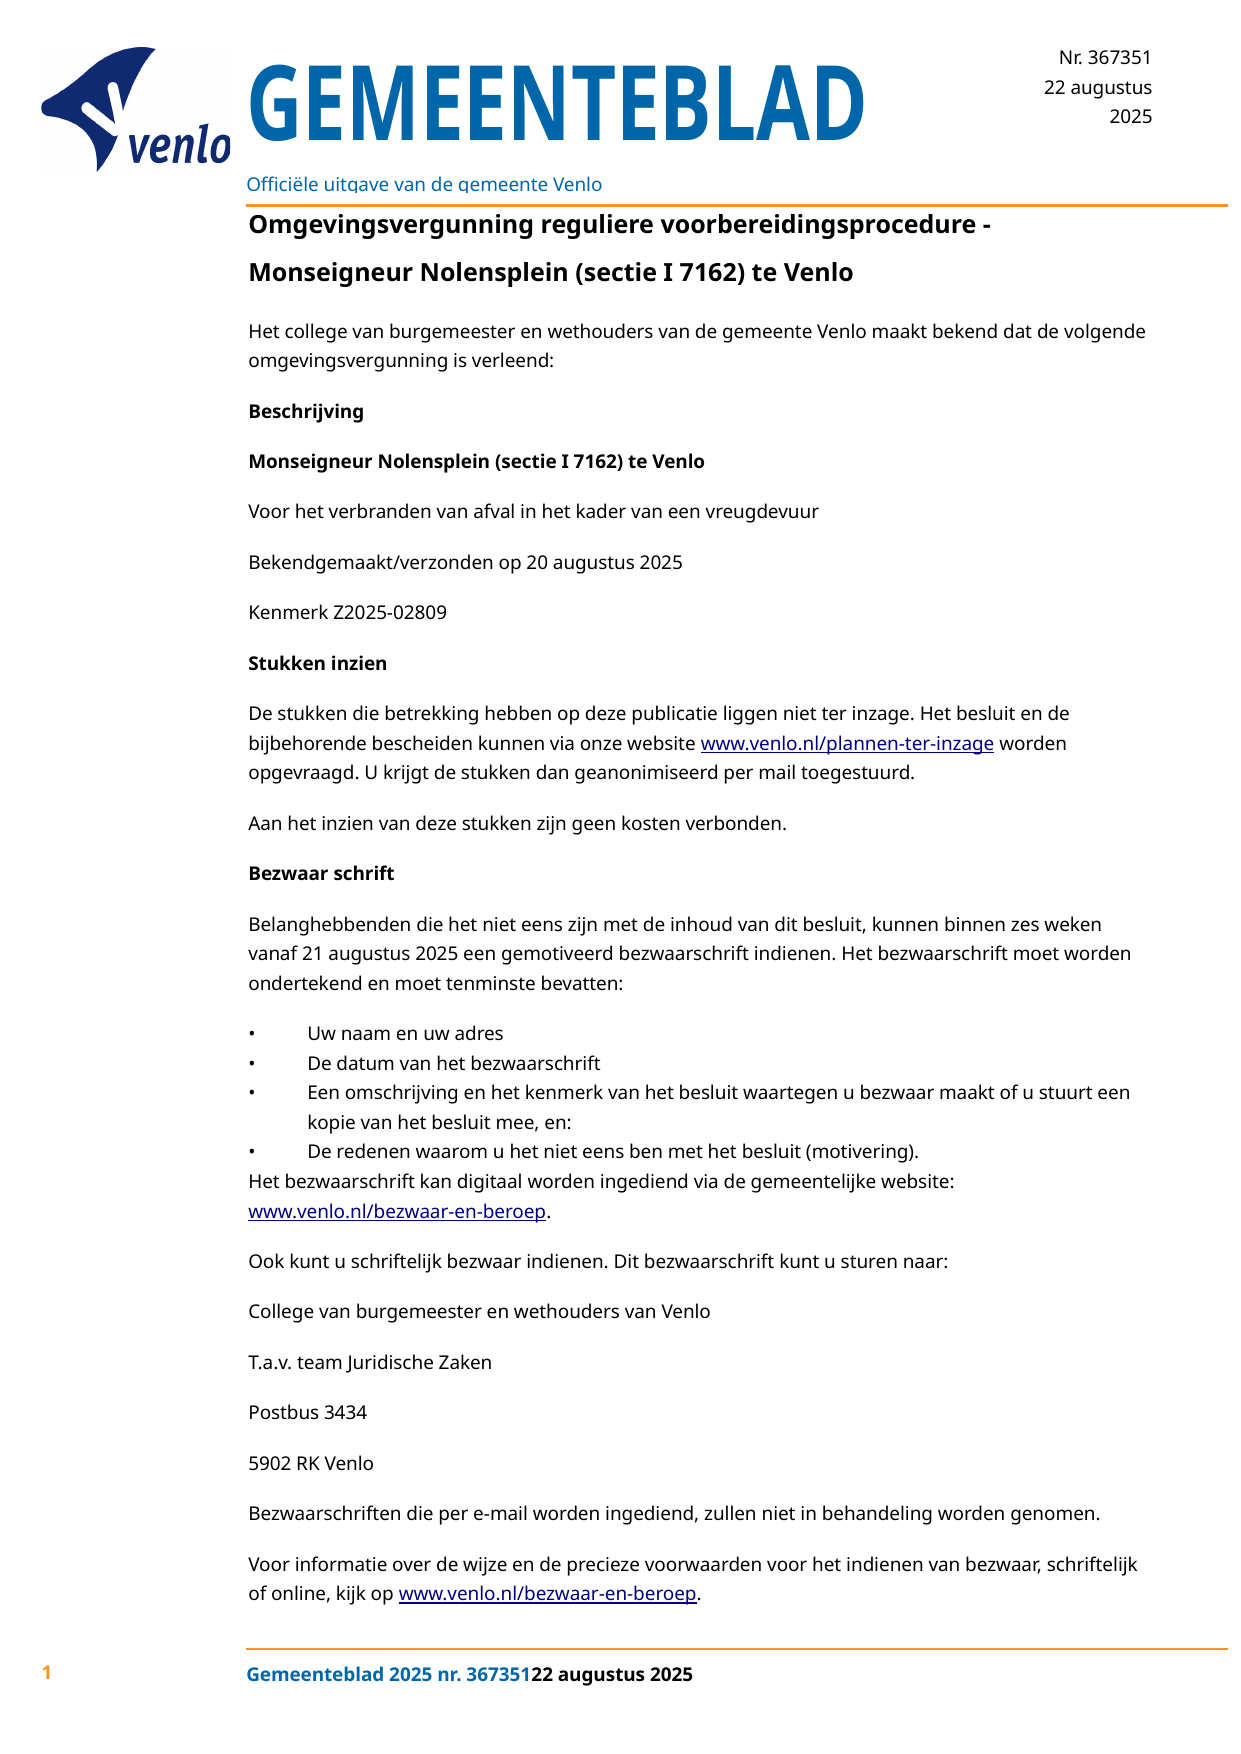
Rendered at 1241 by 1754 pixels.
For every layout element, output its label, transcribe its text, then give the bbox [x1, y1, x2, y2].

text Het college van burgemeester en wethouders van de gemeente Venlo maakt bekend dat de volgende omgevingsvergunning is verleend: [248, 318, 1152, 373]
text Aan het inzien van deze stukken zijn geen kosten verbonden. [248, 810, 1152, 836]
text Voor informatie over de wijze en de precieze voorwaarden voor het indienen van bezwaar, schriftelijk of online, kijk op www.venlo.nl/bezwaar-en-beroep. [248, 1551, 1152, 1606]
text Kenmerk Z2025-02809 [248, 599, 1152, 625]
text Bezwaarschriften die per e-mail worden ingediend, zullen niet in behandeling worden genomen. [248, 1500, 1152, 1526]
list De datum van het bezwaarschrift [248, 1050, 1152, 1076]
picture [41, 47, 231, 172]
list Uw naam en uw adres [248, 1020, 1152, 1046]
text Het bezwaarschrift kan digitaal worden ingediend via de gemeentelijke website: www.venlo.nl/bezwaar-en-beroep. [248, 1168, 1152, 1224]
text Belanghebbenden die het niet eens zijn met de inhoud van dit besluit, kunnen binnen zes weken vanaf 21 augustus 2025 een gemotiveerd bezwaarschrift indienen. Het bezwaarschrift moet worden ondertekend en moet tenminste bevatten: [248, 911, 1152, 996]
text T.a.v. team Juridische Zaken [248, 1349, 1152, 1375]
text 5902 RK Venlo [248, 1450, 1152, 1476]
text Omgevingsvergunning reguliere voorbereidingsprocedure - Monseigneur Nolensplein (sectie I 7162) te Venlo [248, 207, 1152, 288]
text De stukken die betrekking hebben op deze publicatie liggen niet ter inzage. Het besluit en de bijbehorende bescheiden kunnen via onze website www.venlo.nl/plannen-ter-inzage worden opgevraagd. U krijgt de stukken dan geanonimiseerd per mail toegestuurd. [248, 700, 1152, 785]
text Ook kunt u schriftelijk bezwaar indienen. Dit bezwaarschrift kunt u sturen naar: [248, 1248, 1152, 1274]
text Stukken inzien [248, 650, 1152, 676]
text Voor het verbranden van afval in het kader van een vreugdevuur [248, 499, 1152, 524]
list Een omschrijving en het kenmerk van het besluit waartegen u bezwaar maakt of u stuurt een kopie van het besluit mee, en: [248, 1079, 1152, 1135]
list De redenen waarom u het niet eens ben met het besluit (motivering). [248, 1139, 1152, 1164]
text Monseigneur Nolensplein (sectie I 7162) te Venlo [248, 448, 1152, 474]
text College van burgemeester en wethouders van Venlo [248, 1299, 1152, 1324]
text Bezwaar schrift [248, 860, 1152, 886]
text Bekendgemaakt/verzonden op 20 augustus 2025 [248, 549, 1152, 575]
text Beschrijving [248, 398, 1152, 424]
text Postbus 3434 [248, 1399, 1152, 1425]
